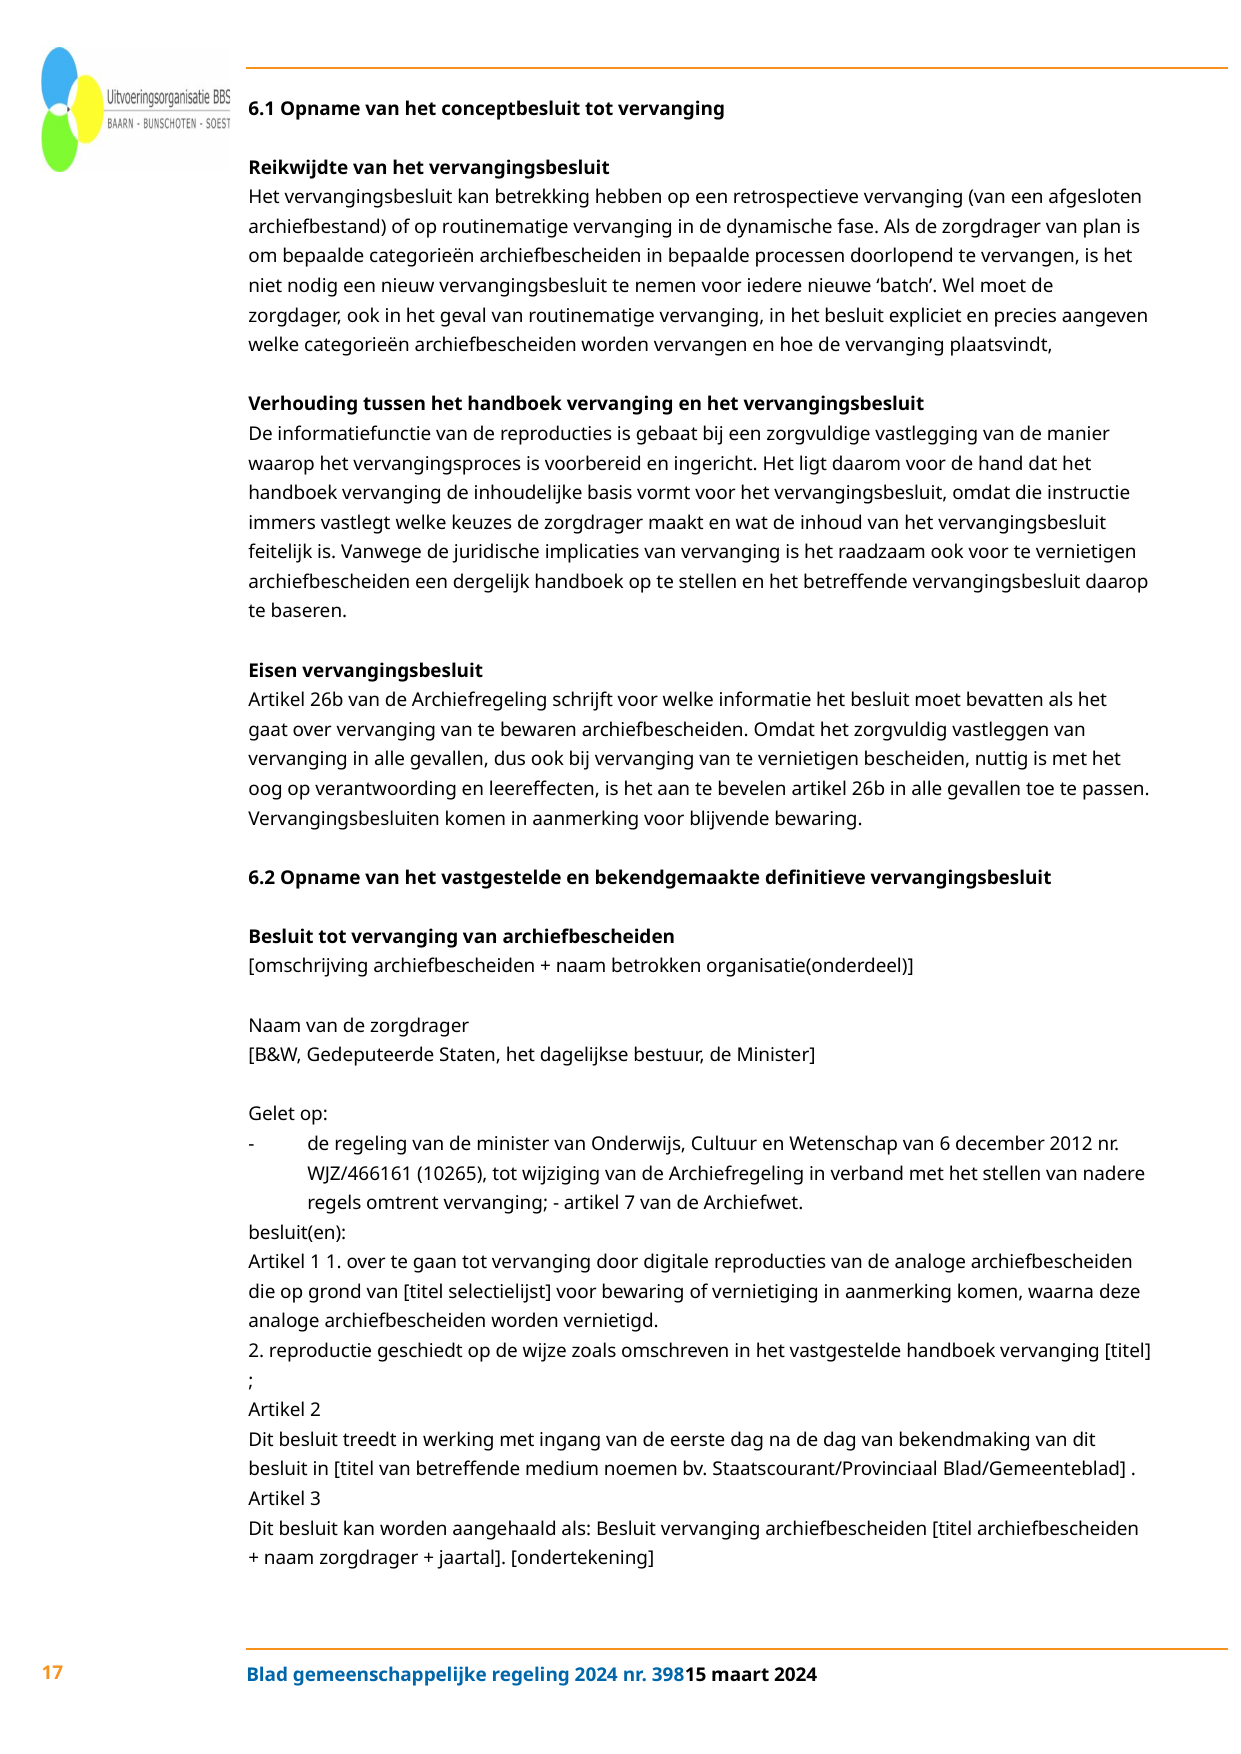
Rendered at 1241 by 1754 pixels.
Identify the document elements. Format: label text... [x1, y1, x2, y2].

text Eisen vervangingsbesluit [248, 657, 1152, 683]
text [B&W, Gedeputeerde Staten, het dagelijkse bestuur, de Minister] [248, 1041, 1152, 1067]
text [omschrijving archiefbescheiden + naam betrokken organisatie(onderdeel)] [248, 953, 1152, 978]
text Naam van de zorgdrager [248, 1012, 1152, 1038]
text 6.1 Opname van het conceptbesluit tot vervanging [248, 95, 1152, 121]
picture [41, 47, 231, 172]
text Artikel 3 [248, 1485, 1152, 1511]
list de regeling van de minister van Onderwijs, Cultuur en Wetenschap van 6 december 2012 nr. WJZ/466161 (10265), tot wijziging van de Archiefregeling in verband met het stellen van nadere regels omtrent vervanging; - artikel 7 van de Archiefwet. [248, 1130, 1152, 1215]
text Gelet op: [248, 1101, 1152, 1126]
text De informatiefunctie van de reproducties is gebaat bij een zorgvuldige vastlegging van de manier waarop het vervangingsproces is voorbereid en ingericht. Het ligt daarom voor de hand dat het handboek vervanging de inhoudelijke basis vormt voor het vervangingsbesluit, omdat die instructie immers vastlegt welke keuzes de zorgdrager maakt en wat de inhoud van het vervangingsbesluit feitelijk is. Vanwege de juridische implicaties van vervanging is het raadzaam ook voor te vernietigen archiefbescheiden een dergelijk handboek op te stellen en het betreffende vervangingsbesluit daarop te baseren. [248, 420, 1152, 623]
text Dit besluit kan worden aangehaald als: Besluit vervanging archiefbescheiden [titel archiefbescheiden + naam zorgdrager + jaartal]. [ondertekening] [248, 1515, 1152, 1570]
text Verhouding tussen het handboek vervanging en het vervangingsbesluit [248, 391, 1152, 416]
text Reikwijdte van het vervangingsbesluit [248, 154, 1152, 180]
text 2. reproductie geschiedt op de wijze zoals omschreven in het vastgestelde handboek vervanging [titel] ; [248, 1337, 1152, 1393]
text besluit(en): [248, 1219, 1152, 1245]
text Het vervangingsbesluit kan betrekking hebben op een retrospectieve vervanging (van een afgesloten archiefbestand) of op routinematige vervanging in de dynamische fase. Als de zorgdrager van plan is om bepaalde categorieën archiefbescheiden in bepaalde processen doorlopend te vervangen, is het niet nodig een nieuw vervangingsbesluit te nemen voor iedere nieuwe ‘batch’. Wel moet de zorgdager, ook in het geval van routinematige vervanging, in het besluit expliciet en precies aangeven welke categorieën archiefbescheiden worden vervangen en hoe de vervanging plaatsvindt, [248, 183, 1152, 357]
text Besluit tot vervanging van archiefbescheiden [248, 923, 1152, 949]
text 6.2 Opname van het vastgestelde en bekendgemaakte definitieve vervangingsbesluit [248, 864, 1152, 890]
text Artikel 2 [248, 1396, 1152, 1422]
text Artikel 26b van de Archiefregeling schrijft voor welke informatie het besluit moet bevatten als het gaat over vervanging van te bewaren archiefbescheiden. Omdat het zorgvuldig vastleggen van vervanging in alle gevallen, dus ook bij vervanging van te vernietigen bescheiden, nuttig is met het oog op verantwoording en leereffecten, is het aan te bevelen artikel 26b in alle gevallen toe te passen. Vervangingsbesluiten komen in aanmerking voor blijvende bewaring. [248, 686, 1152, 831]
text Dit besluit treedt in werking met ingang van de eerste dag na de dag van bekendmaking van dit besluit in [titel van betreffende medium noemen bv. Staatscourant/Provinciaal Blad/Gemeenteblad] . [248, 1426, 1152, 1481]
text Artikel 1 1. over te gaan tot vervanging door digitale reproducties van de analoge archiefbescheiden die op grond van [titel selectielijst] voor bewaring of vernietiging in aanmerking komen, waarna deze analoge archiefbescheiden worden vernietigd. [248, 1248, 1152, 1333]
